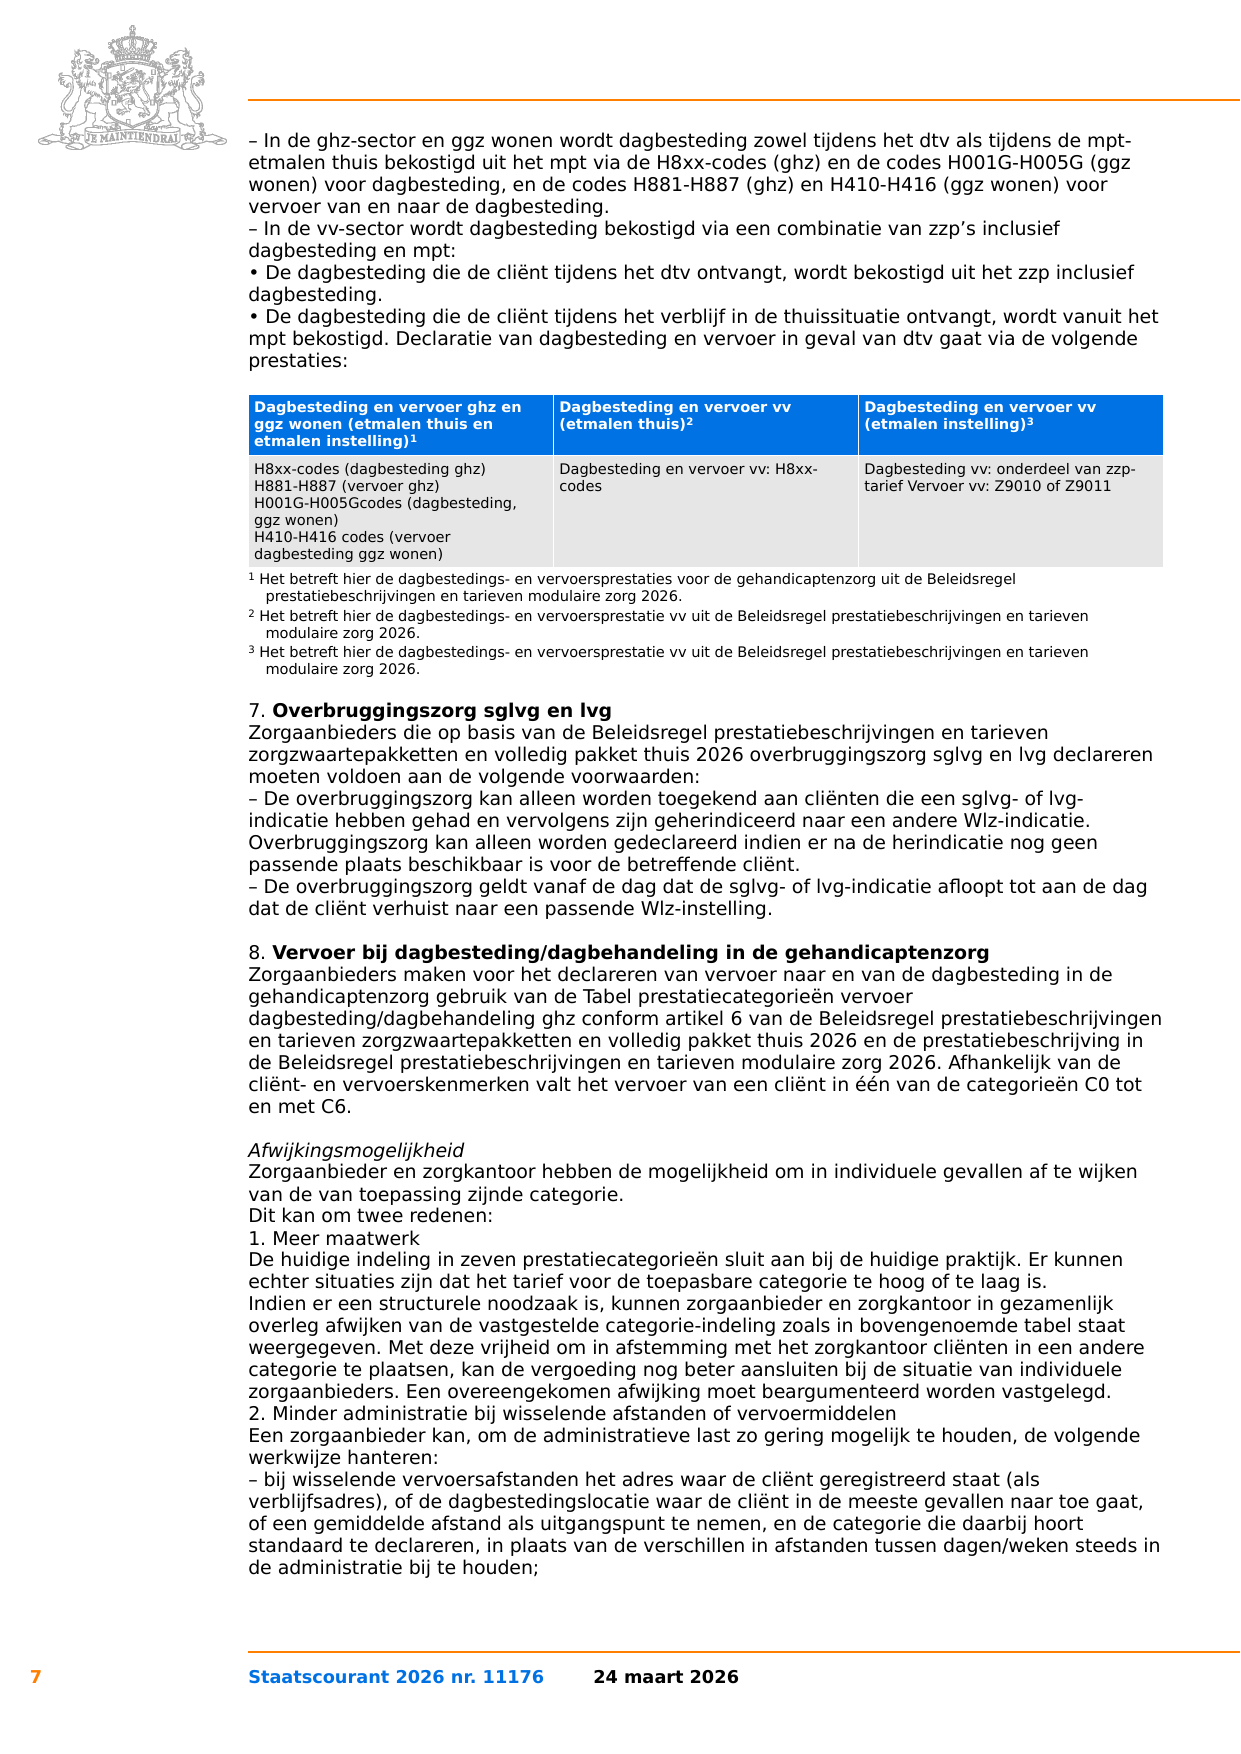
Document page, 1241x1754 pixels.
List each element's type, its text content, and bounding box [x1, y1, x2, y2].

text – In de vv-sector wordt dagbesteding bekostigd via een combinatie van zzp’s inclusief dagbesteding en mpt: [248, 218, 1163, 262]
text 1. Meer maatwerk [248, 1227, 1163, 1249]
table_header Dagbesteding en vervoer ghz en ggz wonen (etmalen thuis en etmalen instelling)1 [249, 395, 553, 455]
text Dit kan om twee redenen: [248, 1205, 1163, 1227]
text De huidige indeling in zeven prestatiecategorieën sluit aan bij de huidige praktijk. Er kunnen echter situaties zijn dat het tarief voor de toepasbare categorie te hoog of te laag is. [248, 1249, 1163, 1293]
table_header Dagbesteding en vervoer vv (etmalen instelling)3 [859, 395, 1163, 455]
table_cell Dagbesteding en vervoer vv: H8xx-codes [554, 456, 858, 567]
text – De overbruggingszorg kan alleen worden toegekend aan cliënten die een sglvg- of lvg-indicatie hebben gehad en vervolgens zijn geherindiceerd naar een andere Wlz-indicatie. Overbruggingszorg kan alleen worden gedeclareerd indien er na de herindicatie nog geen passende plaats beschikbaar is voor de betreffende cliënt. [248, 788, 1163, 876]
text 7. Overbruggingszorg sglvg en lvg [248, 700, 1163, 722]
text – De overbruggingszorg geldt vanaf de dag dat de sglvg- of lvg-indicatie afloopt tot aan de dag dat de cliënt verhuist naar een passende Wlz-instelling. [248, 876, 1163, 920]
table_cell Dagbesteding vv: onderdeel van zzp-tarief Vervoer vv: Z9010 of Z9011 [859, 456, 1163, 567]
text – In de ghz-sector en ggz wonen wordt dagbesteding zowel tijdens het dtv als tijdens de mpt-etmalen thuis bekostigd uit het mpt via de H8xx-codes (ghz) en de codes H001G-H005G (ggz wonen) voor dagbesteding, en de codes H881-H887 (ghz) en H410-H416 (ggz wonen) voor vervoer van en naar de dagbesteding. [248, 130, 1163, 218]
table_cell 1 Het betreft hier de dagbestedings- en vervoersprestaties voor de gehandicaptenzorg uit de Beleidsregel prestatiebeschrijvingen en tarieven modulaire zorg 2026. 2 Het betreft hier de dagbestedings- en vervoersprestatie vv uit de Beleidsregel prestatiebeschrijvingen en tarieven modulaire zorg 2026. 3 Het betreft hier de dagbestedings- en vervoersprestatie vv uit de Beleidsregel prestatiebeschrijvingen en tarieven modulaire zorg 2026. [248, 568, 1163, 678]
text – bij wisselende vervoersafstanden het adres waar de cliënt geregistreerd staat (als verblijfsadres), of de dagbestedingslocatie waar de cliënt in de meeste gevallen naar toe gaat, of een gemiddelde afstand als uitgangspunt te nemen, en de categorie die daarbij hoort standaard te declareren, in plaats van de verschillen in afstanden tussen dagen/weken steeds in de administratie bij te houden; [248, 1469, 1163, 1579]
text 2. Minder administratie bij wisselende afstanden of vervoermiddelen [248, 1403, 1163, 1425]
subtitle Afwijkingsmogelijkheid [248, 1139, 1163, 1161]
table_cell H8xx-codes (dagbesteding ghz) H881-H887 (vervoer ghz) H001G-H005Gcodes (dagbesteding, ggz wonen) H410-H416 codes (vervoer dagbesteding ggz wonen) [249, 456, 553, 567]
text Zorgaanbieder en zorgkantoor hebben de mogelijkheid om in individuele gevallen af te wijken van de van toepassing zijnde categorie. [248, 1161, 1163, 1205]
text Een zorgaanbieder kan, om de administratieve last zo gering mogelijk te houden, de volgende werkwijze hanteren: [248, 1425, 1163, 1469]
table_header Dagbesteding en vervoer vv (etmalen thuis)2 [554, 395, 858, 455]
text Zorgaanbieders die op basis van de Beleidsregel prestatiebeschrijvingen en tarieven zorgzwaartepakketten en volledig pakket thuis 2026 overbruggingszorg sglvg en lvg declareren moeten voldoen aan de volgende voorwaarden: [248, 722, 1163, 788]
text Zorgaanbieders maken voor het declareren van vervoer naar en van de dagbesteding in de gehandicaptenzorg gebruik van de Tabel prestatiecategorieën vervoer dagbesteding/dagbehandeling ghz conform artikel 6 van de Beleidsregel prestatiebeschrijvingen en tarieven zorgzwaartepakketten en volledig pakket thuis 2026 en de prestatiebeschrijving in de Beleidsregel prestatiebeschrijvingen en tarieven modulaire zorg 2026. Afhankelijk van de cliënt- en vervoerskenmerken valt het vervoer van een cliënt in één van de categorieën C0 tot en met C6. [248, 964, 1163, 1118]
text • De dagbesteding die de cliënt tijdens het verblijf in de thuissituatie ontvangt, wordt vanuit het mpt bekostigd. Declaratie van dagbesteding en vervoer in geval van dtv gaat via de volgende prestaties: [248, 306, 1163, 372]
text • De dagbesteding die de cliënt tijdens het dtv ontvangt, wordt bekostigd uit het zzp inclusief dagbesteding. [248, 262, 1163, 306]
text Indien er een structurele noodzaak is, kunnen zorgaanbieder en zorgkantoor in gezamenlijk overleg afwijken van de vastgestelde categorie-indeling zoals in bovengenoemde tabel staat weergegeven. Met deze vrijheid om in afstemming met het zorgkantoor cliënten in een andere categorie te plaatsen, kan de vergoeding nog beter aansluiten bij de situatie van individuele zorgaanbieders. Een overeengekomen afwijking moet beargumenteerd worden vastgelegd. [248, 1293, 1163, 1403]
text 8. Vervoer bij dagbesteding/dagbehandeling in de gehandicaptenzorg [248, 942, 1163, 964]
picture [38, 25, 227, 150]
